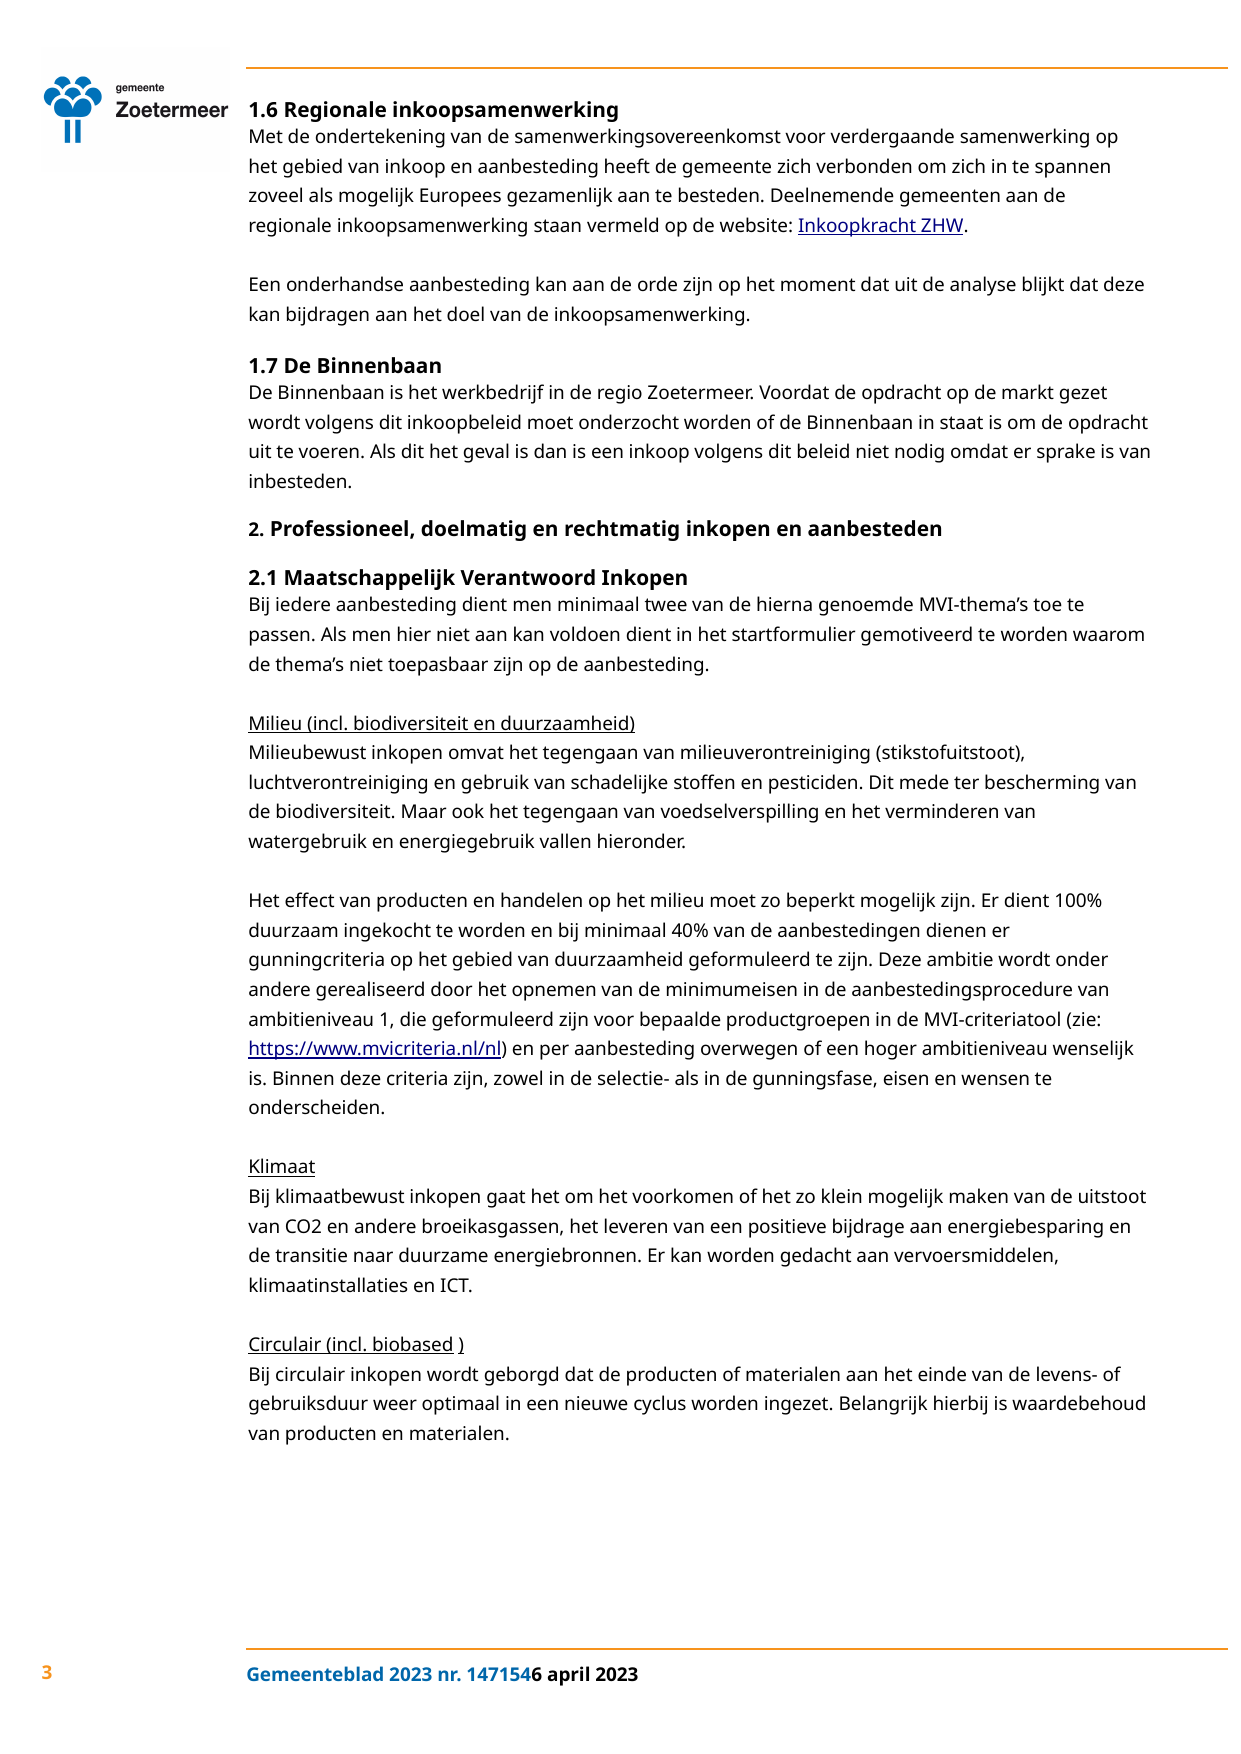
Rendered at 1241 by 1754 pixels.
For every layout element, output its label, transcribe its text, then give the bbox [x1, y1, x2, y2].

text Een onderhandse aanbesteding kan aan de orde zijn op het moment dat uit de analyse blijkt dat deze kan bijdragen aan het doel van de inkoopsamenwerking. [248, 271, 1152, 326]
text 2. Professioneel, doelmatig en rechtmatig inkopen en aanbesteden [248, 514, 1152, 542]
text Circulair (incl. biobased ) [248, 1331, 1152, 1357]
text 1.6 Regionale inkoopsamenwerking [248, 95, 1152, 123]
picture [41, 47, 231, 172]
text Met de ondertekening van de samenwerkingsovereenkomst voor verdergaande samenwerking op het gebied van inkoop en aanbesteding heeft de gemeente zich verbonden om zich in te spannen zoveel als mogelijk Europees gezamenlijk aan te besteden. Deelnemende gemeenten aan de regionale inkoopsamenwerking staan vermeld op de website: Inkoopkracht ZHW. [248, 123, 1152, 238]
text Klimaat [248, 1154, 1152, 1179]
text De Binnenbaan is het werkbedrijf in de regio Zoetermeer. Voordat de opdracht op de markt gezet wordt volgens dit inkoopbeleid moet onderzocht worden of de Binnenbaan in staat is om de opdracht uit te voeren. Als dit het geval is dan is een inkoop volgens dit beleid niet nodig omdat er sprake is van inbesteden. [248, 379, 1152, 494]
text Milieubewust inkopen omvat het tegengaan van milieuverontreiniging (stikstofuitstoot), luchtverontreiniging en gebruik van schadelijke stoffen en pesticiden. Dit mede ter bescherming van de biodiversiteit. Maar ook het tegengaan van voedselverspilling en het verminderen van watergebruik en energiegebruik vallen hieronder. [248, 739, 1152, 854]
text Het effect van producten en handelen op het milieu moet zo beperkt mogelijk zijn. Er dient 100% duurzaam ingekocht te worden en bij minimaal 40% van de aanbestedingen dienen er gunningcriteria op het gebied van duurzaamheid geformuleerd te zijn. Deze ambitie wordt onder andere gerealiseerd door het opnemen van de minimumeisen in de aanbestedingsprocedure van ambitieniveau 1, die geformuleerd zijn voor bepaalde productgroepen in de MVI-criteriatool (zie: https://www.mvicriteria.nl/nl) en per aanbesteding overwegen of een hoger ambitieniveau wenselijk is. Binnen deze criteria zijn, zowel in de selectie- als in de gunningsfase, eisen en wensen te onderscheiden. [248, 887, 1152, 1120]
text Milieu (incl. biodiversiteit en duurzaamheid) [248, 710, 1152, 736]
text Bij iedere aanbesteding dient men minimaal twee van de hierna genoemde MVI-thema’s toe te passen. Als men hier niet aan kan voldoen dient in het startformulier gemotiveerd te worden waarom de thema’s niet toepasbaar zijn op de aanbesteding. [248, 592, 1152, 677]
text 1.7 De Binnenbaan [248, 351, 1152, 379]
text 2.1 Maatschappelijk Verantwoord Inkopen [248, 563, 1152, 592]
text Bij klimaatbewust inkopen gaat het om het voorkomen of het zo klein mogelijk maken van de uitstoot van CO2 en andere broeikasgassen, het leveren van een positieve bijdrage aan energiebesparing en de transitie naar duurzame energiebronnen. Er kan worden gedacht aan vervoersmiddelen, klimaatinstallaties en ICT. [248, 1183, 1152, 1298]
text Bij circulair inkopen wordt geborgd dat de producten of materialen aan het einde van de levens- of gebruiksduur weer optimaal in een nieuwe cyclus worden ingezet. Belangrijk hierbij is waardebehoud van producten en materialen. [248, 1361, 1152, 1446]
